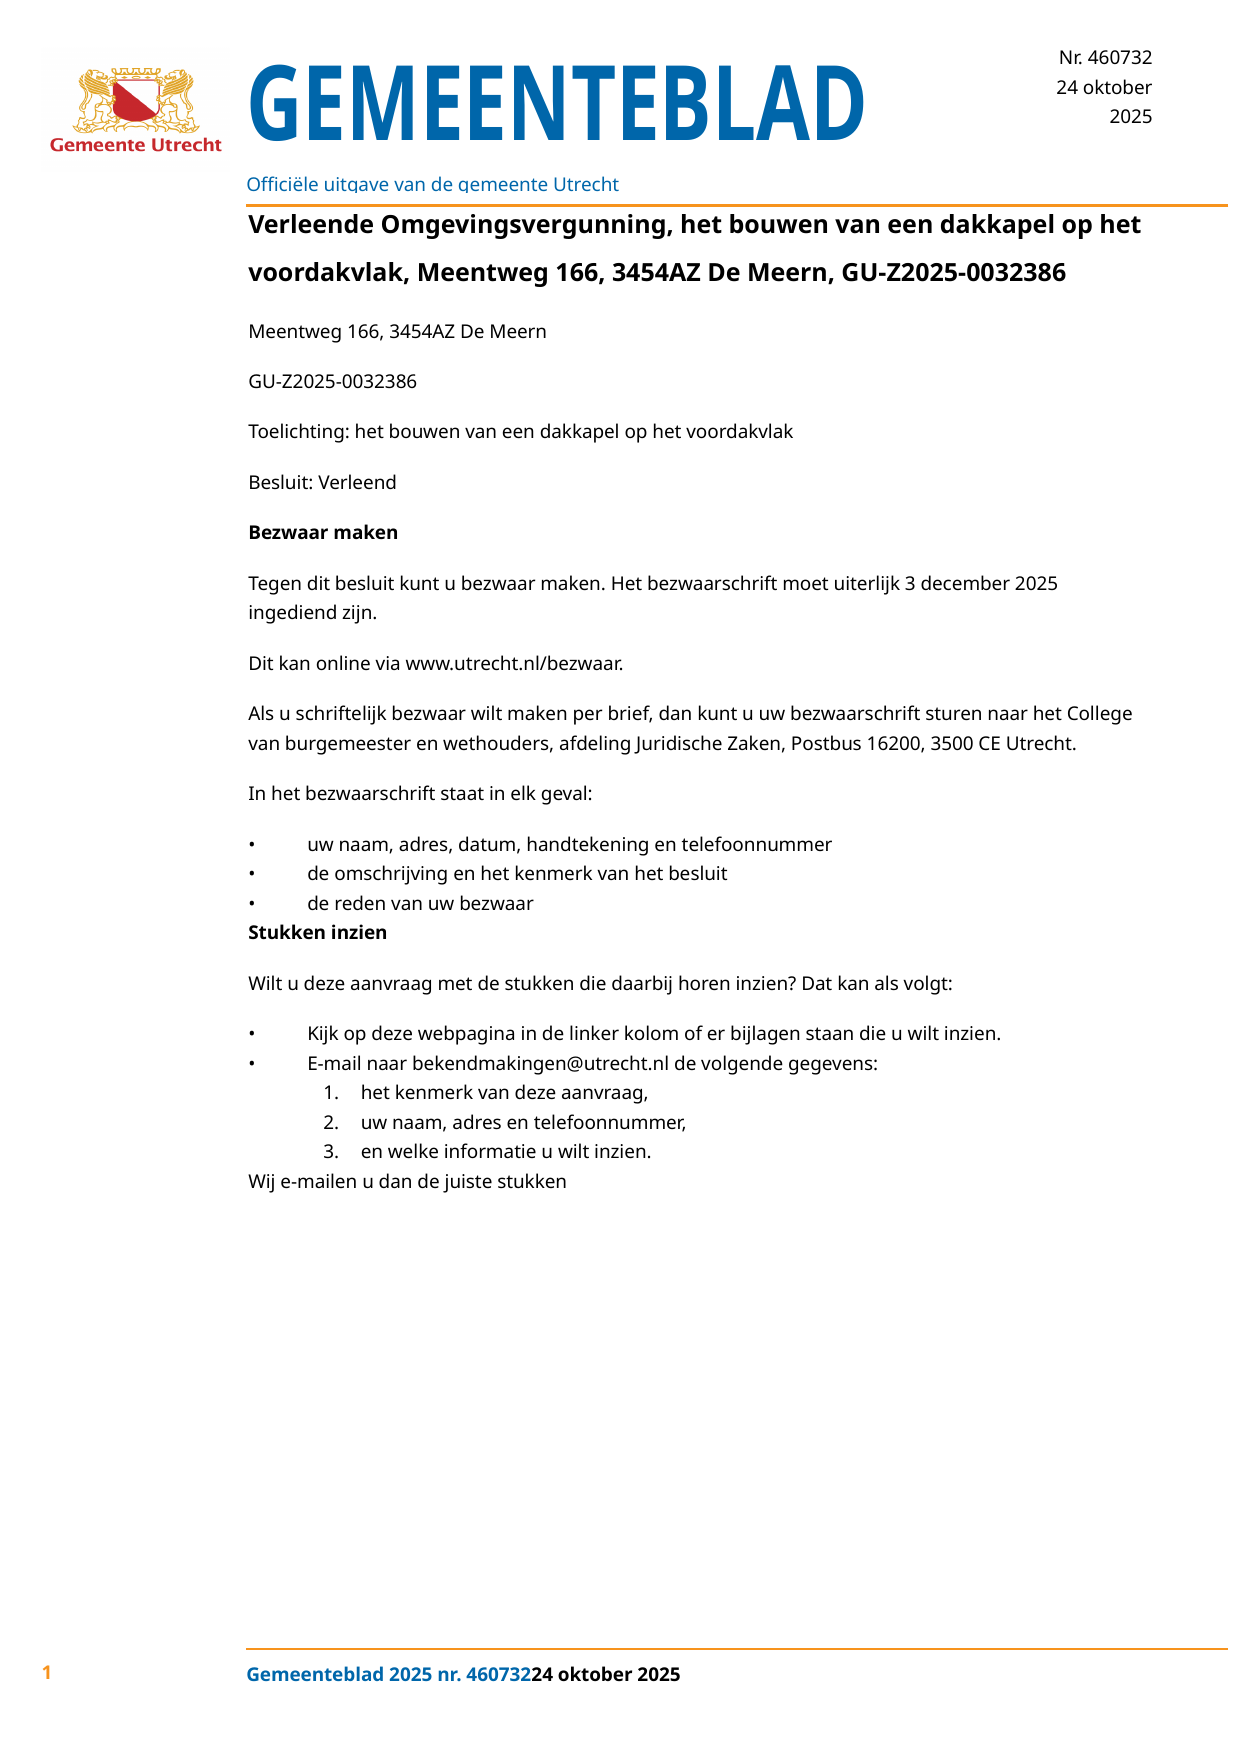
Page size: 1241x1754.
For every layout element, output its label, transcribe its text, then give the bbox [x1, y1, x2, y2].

text Toelichting: het bouwen van een dakkapel op het voordakvlak [248, 419, 1152, 444]
text Wij e-mailen u dan de juiste stukken [248, 1168, 1152, 1194]
list de reden van uw bezwaar [248, 890, 1152, 916]
list de omschrijving en het kenmerk van het besluit [248, 860, 1152, 886]
text Meentweg 166, 3454AZ De Meern [248, 318, 1152, 344]
picture [41, 47, 231, 172]
text Dit kan online via www.utrecht.nl/bezwaar. [248, 650, 1152, 676]
text Stukken inzien [248, 919, 1152, 945]
text Tegen dit besluit kunt u bezwaar maken. Het bezwaarschrift moet uiterlijk 3 december 2025 ingediend zijn. [248, 570, 1152, 625]
text GU-Z2025-0032386 [248, 368, 1152, 394]
text Verleende Omgevingsvergunning, het bouwen van een dakkapel op het voordakvlak, Meentweg 166, 3454AZ De Meern, GU-Z2025-0032386 [248, 207, 1152, 288]
text Besluit: Verleend [248, 469, 1152, 495]
text Als u schriftelijk bezwaar wilt maken per brief, dan kunt u uw bezwaarschrift sturen naar het College van burgemeester en wethouders, afdeling Juridische Zaken, Postbus 16200, 3500 CE Utrecht. [248, 700, 1152, 756]
list het kenmerk van deze aanvraag, [323, 1079, 1152, 1105]
text In het bezwaarschrift staat in elk geval: [248, 780, 1152, 806]
text Wilt u deze aanvraag met de stukken die daarbij horen inzien? Dat kan als volgt: [248, 970, 1152, 996]
text Bezwaar maken [248, 519, 1152, 545]
list Kijk op deze webpagina in de linker kolom of er bijlagen staan die u wilt inzien. [248, 1020, 1152, 1046]
list en welke informatie u wilt inzien. [323, 1139, 1152, 1164]
list uw naam, adres, datum, handtekening en telefoonnummer [248, 831, 1152, 857]
list uw naam, adres en telefoonnummer, [323, 1109, 1152, 1135]
list E-mail naar bekendmakingen@utrecht.nl de volgende gegevens: [248, 1050, 1152, 1076]
